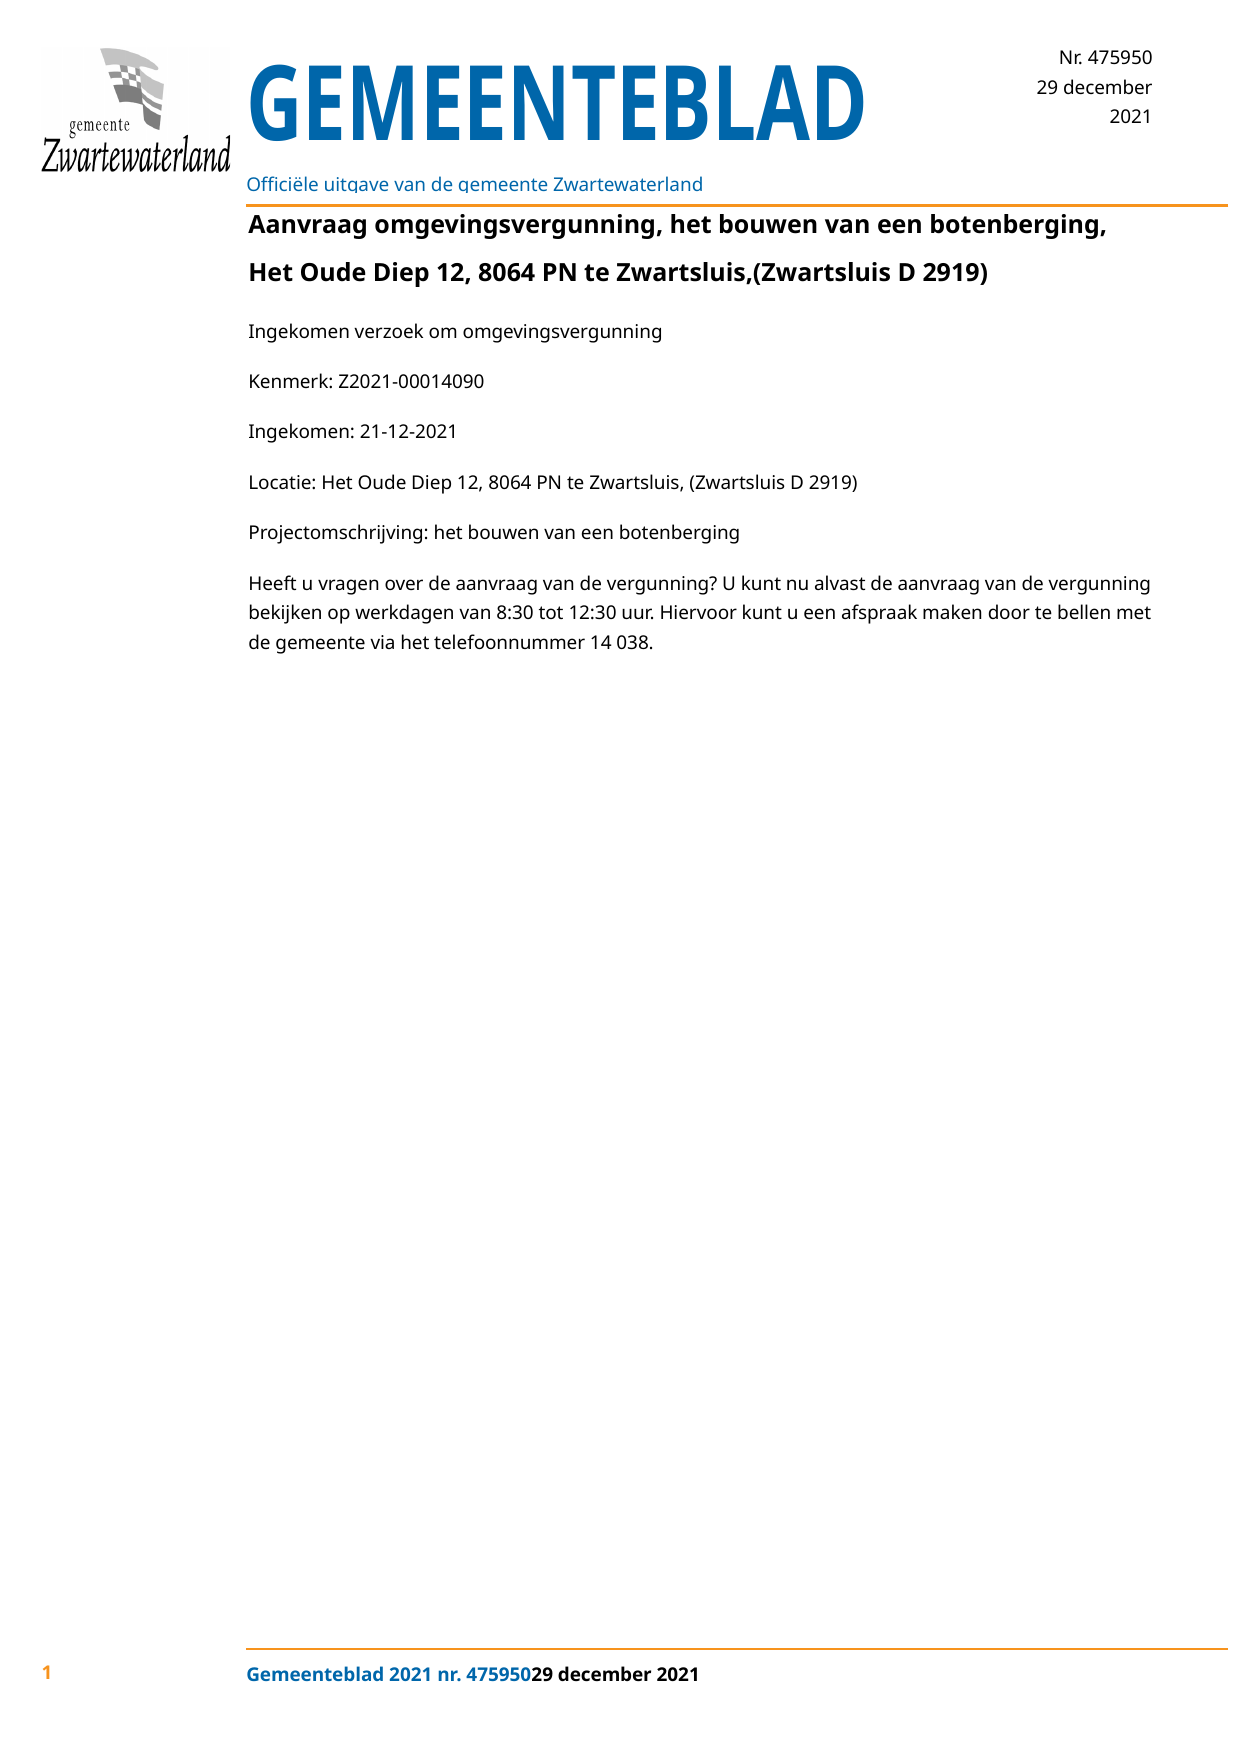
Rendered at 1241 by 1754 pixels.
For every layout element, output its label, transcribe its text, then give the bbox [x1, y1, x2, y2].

picture [41, 47, 231, 172]
text Locatie: Het Oude Diep 12, 8064 PN te Zwartsluis, (Zwartsluis D 2919) [248, 469, 1152, 495]
text Ingekomen: 21-12-2021 [248, 419, 1152, 444]
text Ingekomen verzoek om omgevingsvergunning [248, 318, 1152, 344]
text Kenmerk: Z2021-00014090 [248, 368, 1152, 394]
text Aanvraag omgevingsvergunning, het bouwen van een botenberging, Het Oude Diep 12, 8064 PN te Zwartsluis,(Zwartsluis D 2919) [248, 207, 1152, 288]
text Heeft u vragen over de aanvraag van de vergunning? U kunt nu alvast de aanvraag van de vergunning bekijken op werkdagen van 8:30 tot 12:30 uur. Hiervoor kunt u een afspraak maken door te bellen met de gemeente via het telefoonnummer 14 038. [248, 570, 1152, 655]
text Projectomschrijving: het bouwen van een botenberging [248, 519, 1152, 545]
